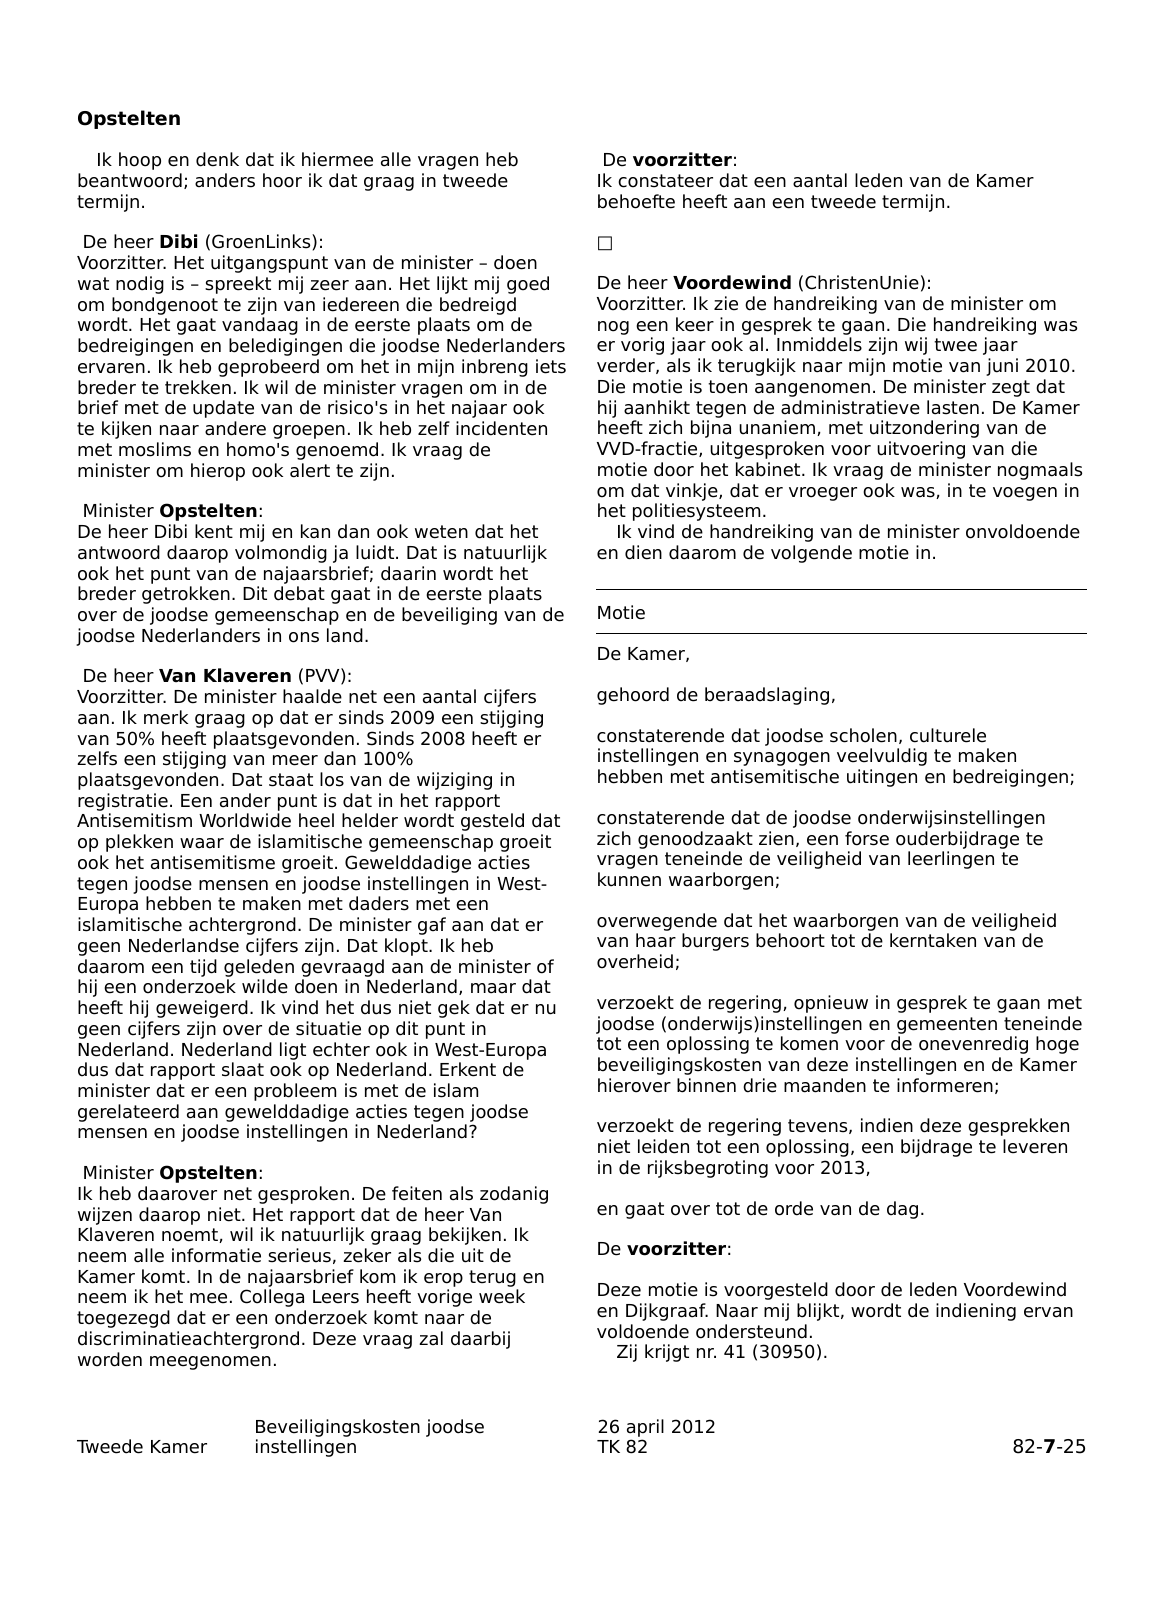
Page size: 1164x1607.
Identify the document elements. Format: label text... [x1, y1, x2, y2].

text Ik vind de handreiking van de minister onvoldoende en dien daarom de volgende motie in. [596, 522, 1087, 563]
text constaterende dat joodse scholen, culturele instellingen en synagogen veelvuldig te maken hebben met antisemitische uitingen en bedreigingen; [596, 725, 1087, 788]
text De voorzitter: [596, 150, 1087, 171]
text en gaat over tot de orde van de dag. [596, 1198, 1087, 1219]
text verzoekt de regering, opnieuw in gesprek te gaan met joodse (onderwijs)instellingen en gemeenten teneinde tot een oplossing te komen voor de onevenredig hoge beveiligingskosten van deze instellingen en de Kamer hierover binnen drie maanden te informeren; [596, 993, 1087, 1096]
text Ik hoop en denk dat ik hiermee alle vragen heb beantwoord; anders hoor ik dat graag in tweede termijn. [77, 150, 567, 212]
text Zij krijgt nr. 41 (30950). [596, 1342, 1087, 1363]
text De heer Van Klaveren (PVV): [77, 666, 567, 687]
text verzoekt de regering tevens, indien deze gesprekken niet leiden tot een oplossing, een bijdrage te leveren in de rijksbegroting voor 2013, [596, 1116, 1087, 1178]
text Ik heb daarover net gesproken. De feiten als zodanig wijzen daarop niet. Het rapport dat de heer Van Klaveren noemt, wil ik natuurlijk graag bekijken. Ik neem alle informatie serieus, zeker als die uit de Kamer komt. In de najaarsbrief kom ik erop terug en neem ik het mee. Collega Leers heeft vorige week toegezegd dat er een onderzoek komt naar de discriminatieachtergrond. Deze vraag zal daarbij worden meegenomen. [77, 1184, 567, 1370]
text □ [596, 232, 1087, 253]
text Voorzitter. Ik zie de handreiking van de minister om nog een keer in gesprek te gaan. Die handreiking was er vorig jaar ook al. Inmiddels zijn wij twee jaar verder, als ik terugkijk naar mijn motie van juni 2010. Die motie is toen aangenomen. De minister zegt dat hij aanhikt tegen de administratieve lasten. De Kamer heeft zich bijna unaniem, met uitzondering van de VVD-fractie, uitgesproken voor uitvoering van die motie door het kabinet. Ik vraag de minister nogmaals om dat vinkje, dat er vroeger ook was, in te voegen in het politiesysteem. [596, 294, 1087, 522]
text gehoord de beraadslaging, [596, 685, 1087, 705]
text constaterende dat de joodse onderwijsinstellingen zich genoodzaakt zien, een forse ouderbijdrage te vragen teneinde de veiligheid van leerlingen te kunnen waarborgen; [596, 808, 1087, 891]
text De heer Voordewind (ChristenUnie): [596, 273, 1087, 294]
text Minister Opstelten: [77, 501, 567, 522]
text De heer Dibi (GroenLinks): [77, 232, 567, 253]
text Deze motie is voorgesteld door de leden Voordewind en Dijkgraaf. Naar mij blijkt, wordt de indiening ervan voldoende ondersteund. [596, 1280, 1087, 1342]
text Voorzitter. De minister haalde net een aantal cijfers aan. Ik merk graag op dat er sinds 2009 een stijging van 50% heeft plaatsgevonden. Sinds 2008 heeft er zelfs een stijging van meer dan 100% plaatsgevonden. Dat staat los van de wijziging in registratie. Een ander punt is dat in het rapport Antisemitism Worldwide heel helder wordt gesteld dat op plekken waar de islamitische gemeenschap groeit ook het antisemitisme groeit. Gewelddadige acties tegen joodse mensen en joodse instellingen in West-Europa hebben te maken met daders met een islamitische achtergrond. De minister gaf aan dat er geen Nederlandse cijfers zijn. Dat klopt. Ik heb daarom een tijd geleden gevraagd aan de minister of hij een onderzoek wilde doen in Nederland, maar dat heeft hij geweigerd. Ik vind het dus niet gek dat er nu geen cijfers zijn over de situatie op dit punt in Nederland. Nederland ligt echter ook in West-Europa dus dat rapport slaat ook op Nederland. Erkent de minister dat er een probleem is met de islam gerelateerd aan gewelddadige acties tegen joodse mensen en joodse instellingen in Nederland? [77, 687, 567, 1143]
text De Kamer, [596, 644, 1087, 665]
text overwegende dat het waarborgen van de veiligheid van haar burgers behoort tot de kerntaken van de overheid; [596, 911, 1087, 973]
text Motie [596, 603, 1087, 624]
text De heer Dibi kent mij en kan dan ook weten dat het antwoord daarop volmondig ja luidt. Dat is natuurlijk ook het punt van de najaarsbrief; daarin wordt het breder getrokken. Dit debat gaat in de eerste plaats over de joodse gemeenschap en de beveiliging van de joodse Nederlanders in ons land. [77, 522, 567, 646]
text Voorzitter. Het uitgangspunt van de minister – doen wat nodig is – spreekt mij zeer aan. Het lijkt mij goed om bondgenoot te zijn van iedereen die bedreigd wordt. Het gaat vandaag in de eerste plaats om de bedreigingen en beledigingen die joodse Nederlanders ervaren. Ik heb geprobeerd om het in mijn inbreng iets breder te trekken. Ik wil de minister vragen om in de brief met de update van de risico's in het najaar ook te kijken naar andere groepen. Ik heb zelf incidenten met moslims en homo's genoemd. Ik vraag de minister om hierop ook alert te zijn. [77, 253, 567, 481]
text De voorzitter: [596, 1239, 1087, 1260]
text Ik constateer dat een aantal leden van de Kamer behoefte heeft aan een tweede termijn. [596, 171, 1087, 212]
text Minister Opstelten: [77, 1163, 567, 1184]
